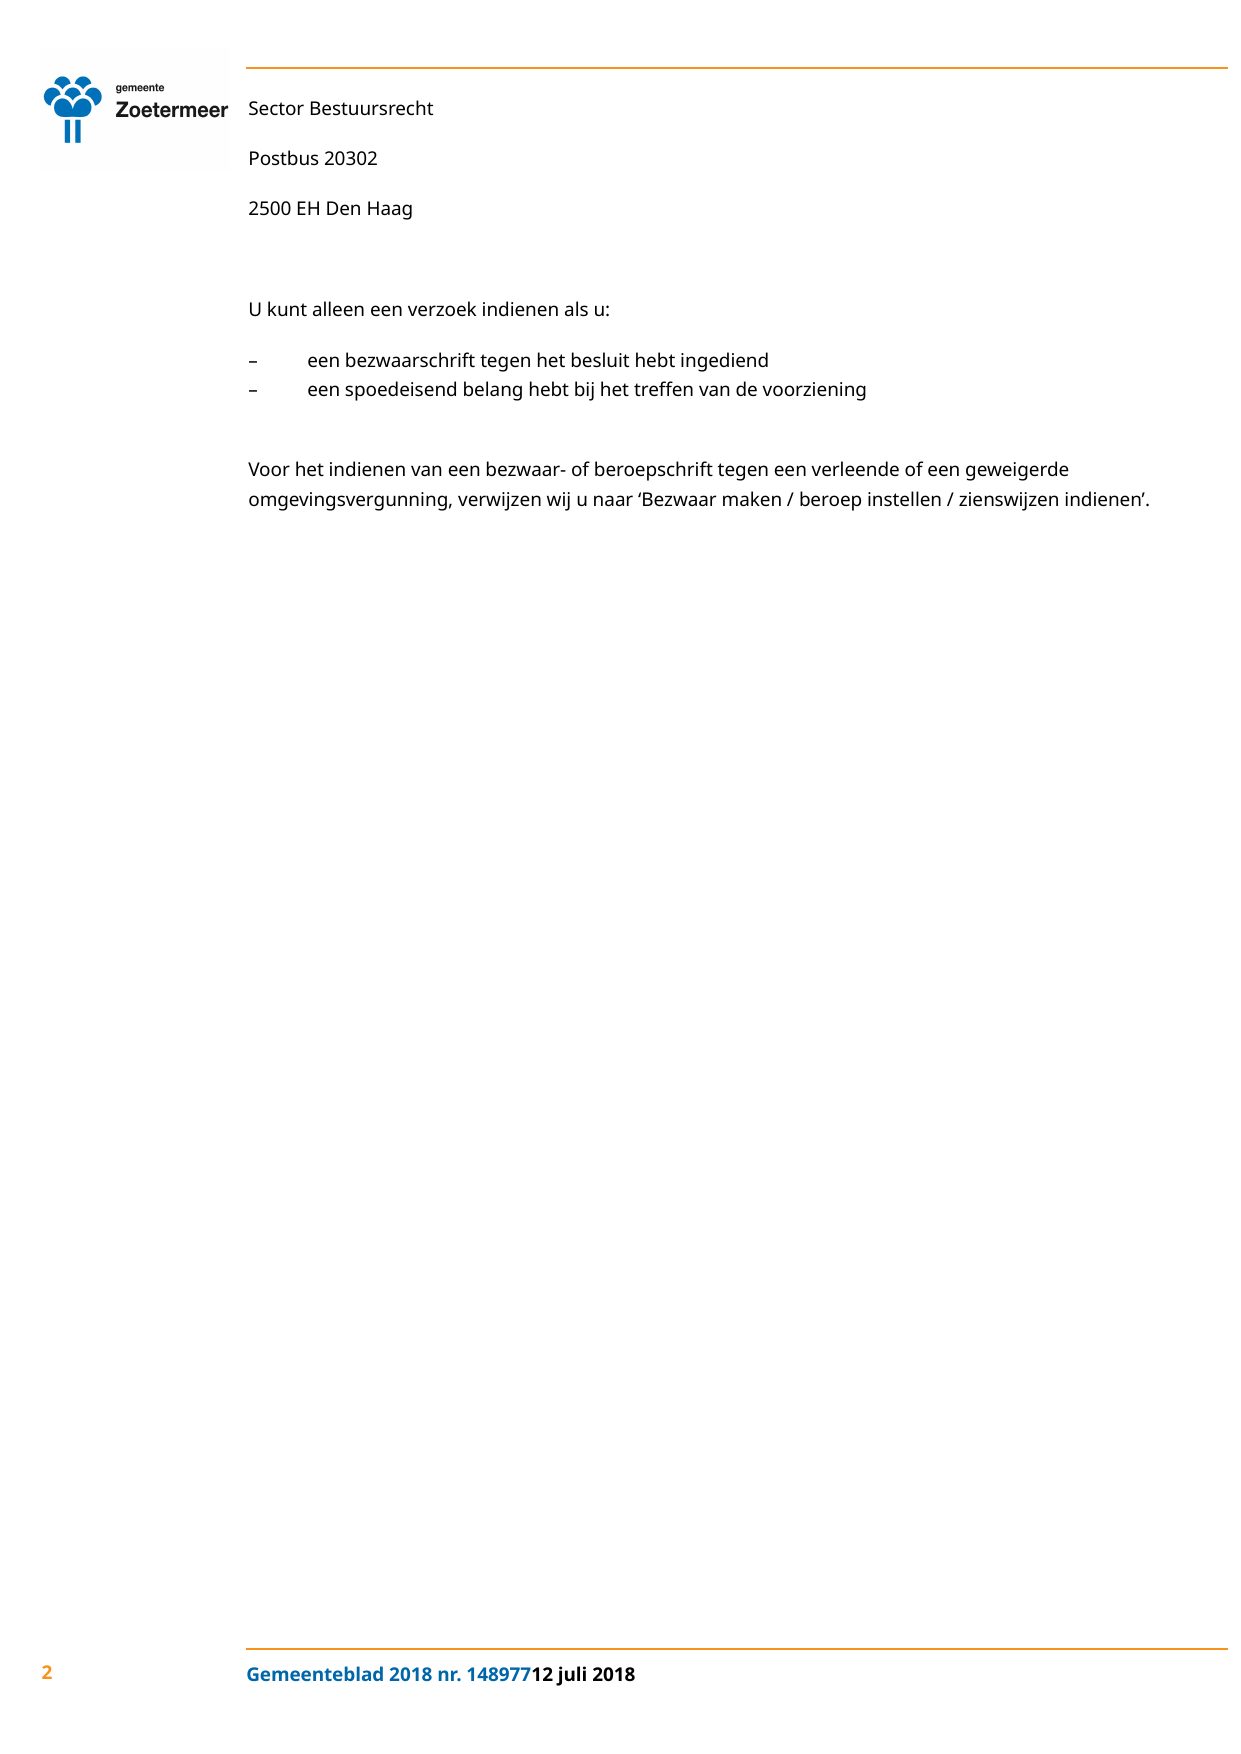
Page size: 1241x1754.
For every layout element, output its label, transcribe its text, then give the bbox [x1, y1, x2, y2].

text Sector Bestuursrecht [248, 95, 1152, 121]
list een bezwaarschrift tegen het besluit hebt ingediend [248, 347, 1152, 373]
text U kunt alleen een verzoek indienen als u: [248, 296, 1152, 322]
list een spoedeisend belang hebt bij het treffen van de voorziening [248, 376, 1152, 402]
text 2500 EH Den Haag [248, 196, 1152, 221]
text Postbus 20302 [248, 145, 1152, 171]
picture [41, 47, 231, 172]
text Voor het indienen van een bezwaar- of beroepschrift tegen een verleende of een geweigerde omgevingsvergunning, verwijzen wij u naar ‘Bezwaar maken / beroep instellen / zienswijzen indienen’. [248, 456, 1152, 512]
